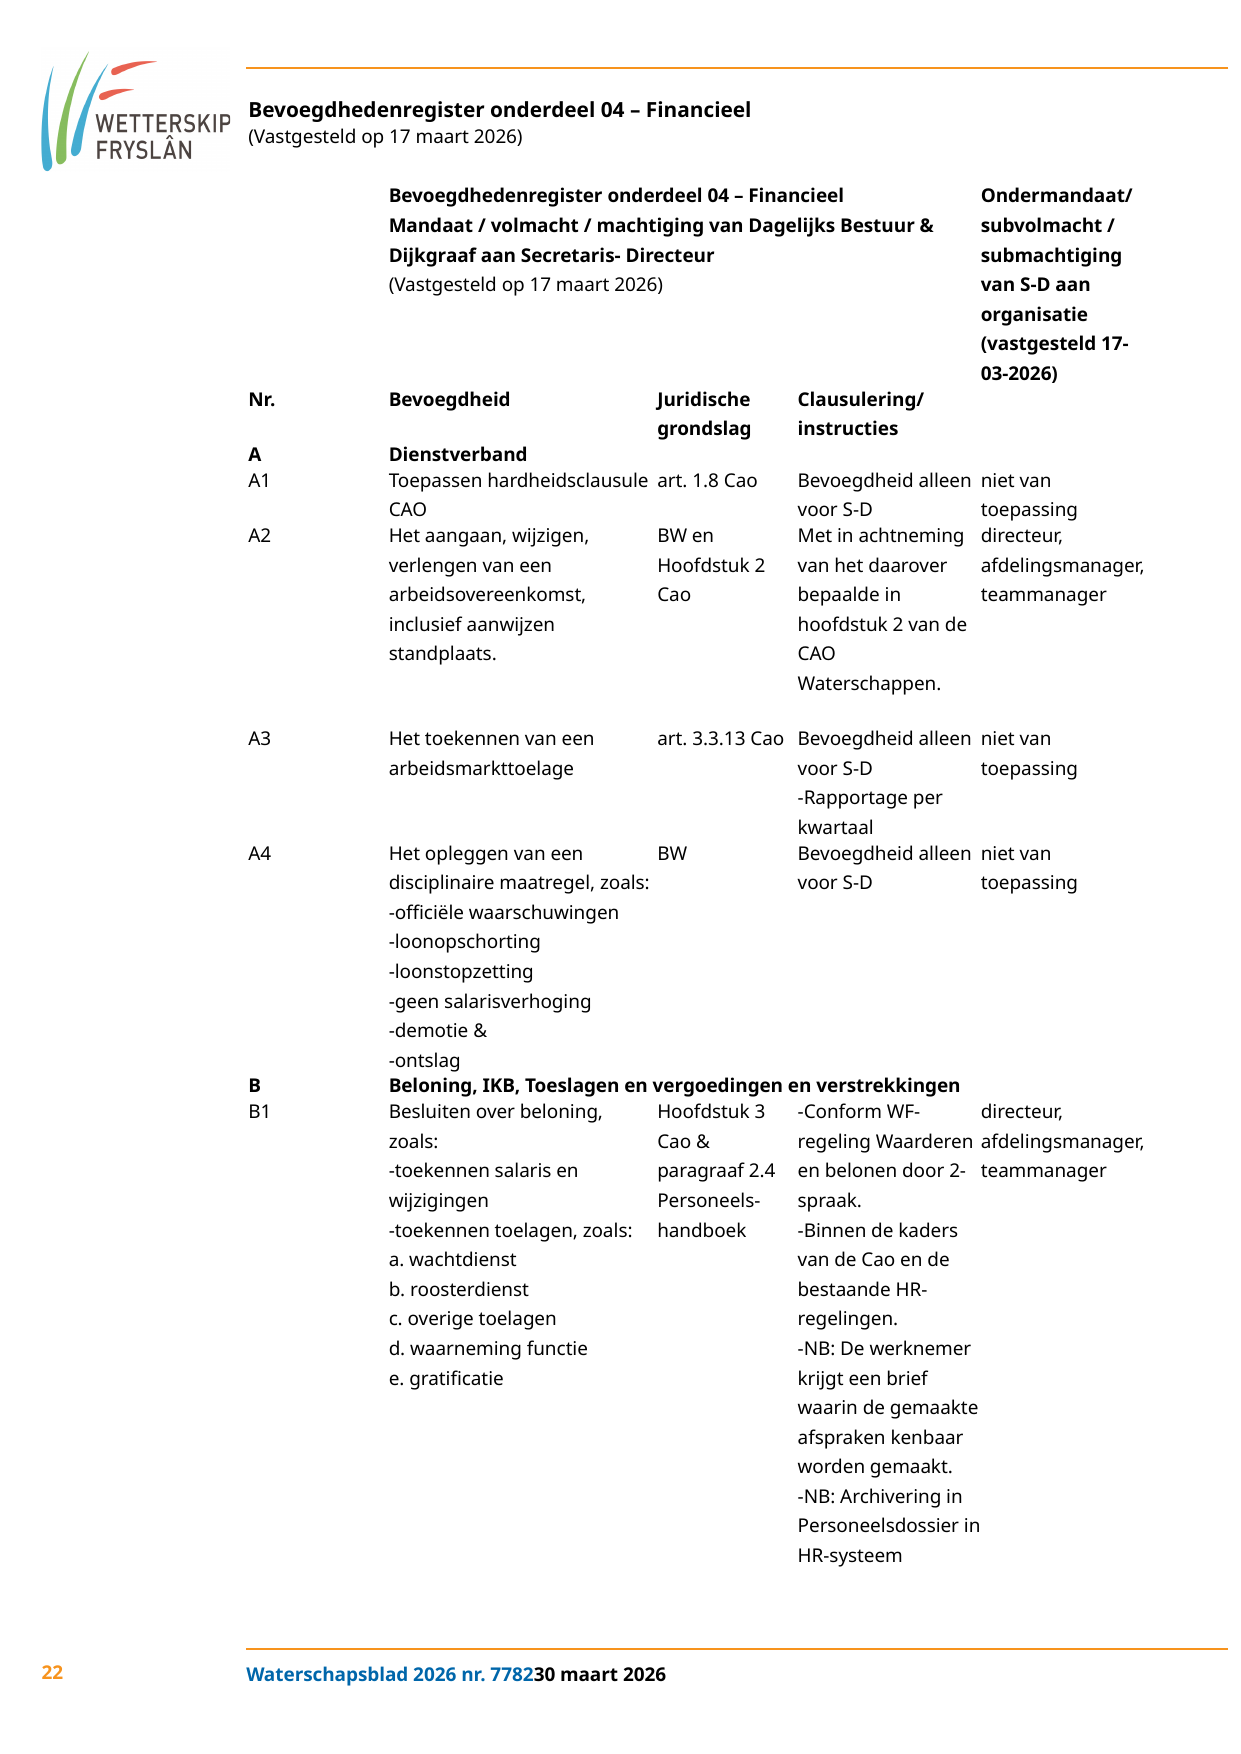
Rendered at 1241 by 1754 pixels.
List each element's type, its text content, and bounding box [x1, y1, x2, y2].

table_cell [981, 386, 1152, 441]
table_cell Bevoegdheid alleen voor S-D [798, 840, 981, 1073]
table_cell A [248, 441, 388, 467]
text (Vastgesteld op 17 maart 2026) [248, 123, 1152, 149]
table_cell Nr. [248, 386, 388, 441]
table_cell Met in achtneming van het daarover bepaalde in hoofdstuk 2 van de CAO Waterschappen. [798, 522, 981, 725]
table_cell BW en Hoofdstuk 2 Cao [657, 522, 797, 725]
table_cell A2 [248, 522, 388, 725]
table_cell Hoofdstuk 3 Cao & paragraaf 2.4 Personeels-handboek [657, 1099, 797, 1597]
table_cell art. 1.8 Cao [657, 467, 797, 522]
table_cell Besluiten over beloning, zoals: -toekennen salaris en wijzigingen -toekennen toelagen, zoals: a. wachtdienst b. roosterdienst c. overige toelagen d. waarneming functie e. gratificatie [389, 1099, 657, 1597]
table_cell B [248, 1073, 388, 1098]
table_cell Het aangaan, wijzigen, verlengen van een arbeidsovereenkomst, inclusief aanwijzen standplaats. [389, 522, 657, 725]
table_cell BW [657, 840, 797, 1073]
table_cell B1 [248, 1099, 388, 1597]
table_cell Bevoegdheid alleen voor S-D [798, 467, 981, 522]
table_cell directeur, afdelingsmanager, teammanager [981, 522, 1152, 725]
table_cell Dienstverband [389, 441, 1152, 467]
table_cell Bevoegdheid [389, 386, 657, 441]
table_cell A1 [248, 467, 388, 522]
table_cell Clausulering/ instructies [798, 386, 981, 441]
table_cell A3 [248, 725, 388, 840]
table_cell niet van toepassing [981, 467, 1152, 522]
table_header Bevoegdhedenregister onderdeel 04 – Financieel Mandaat / volmacht / machtiging van Dagelijks Bestuur & Dijkgraaf aan Secretaris- Directeur (Vastgesteld op 17 maart 2026) [389, 183, 981, 386]
table_cell Het toekennen van een arbeidsmarkttoelage [389, 725, 657, 840]
text Bevoegdhedenregister onderdeel 04 – Financieel [248, 95, 1152, 123]
table_cell directeur, afdelingsmanager, teammanager [981, 1099, 1152, 1597]
table_cell Beloning, IKB, Toeslagen en vergoedingen en verstrekkingen [389, 1073, 1152, 1098]
table_header Ondermandaat/ subvolmacht / submachtiging van S-D aan organisatie (vastgesteld 17-03-2026) [981, 183, 1152, 386]
table_cell niet van toepassing [981, 725, 1152, 840]
table_cell Bevoegdheid alleen voor S-D -Rapportage per kwartaal [798, 725, 981, 840]
table_cell A4 [248, 840, 388, 1073]
table_cell art. 3.3.13 Cao [657, 725, 797, 840]
picture [41, 47, 231, 172]
table_cell Juridische grondslag [657, 386, 797, 441]
table_header [248, 183, 388, 386]
table_cell niet van toepassing [981, 840, 1152, 1073]
table_cell Toepassen hardheidsclausule CAO [389, 467, 657, 522]
table_cell Het opleggen van een disciplinaire maatregel, zoals: -officiële waarschuwingen -loonopschorting -loonstopzetting -geen salarisverhoging -demotie & -ontslag [389, 840, 657, 1073]
table_cell -Conform WF-regeling Waarderen en belonen door 2-spraak. -Binnen de kaders van de Cao en de bestaande HR-regelingen. -NB: De werknemer krijgt een brief waarin de gemaakte afspraken kenbaar worden gemaakt. -NB: Archivering in Personeelsdossier in HR-systeem [798, 1099, 981, 1597]
